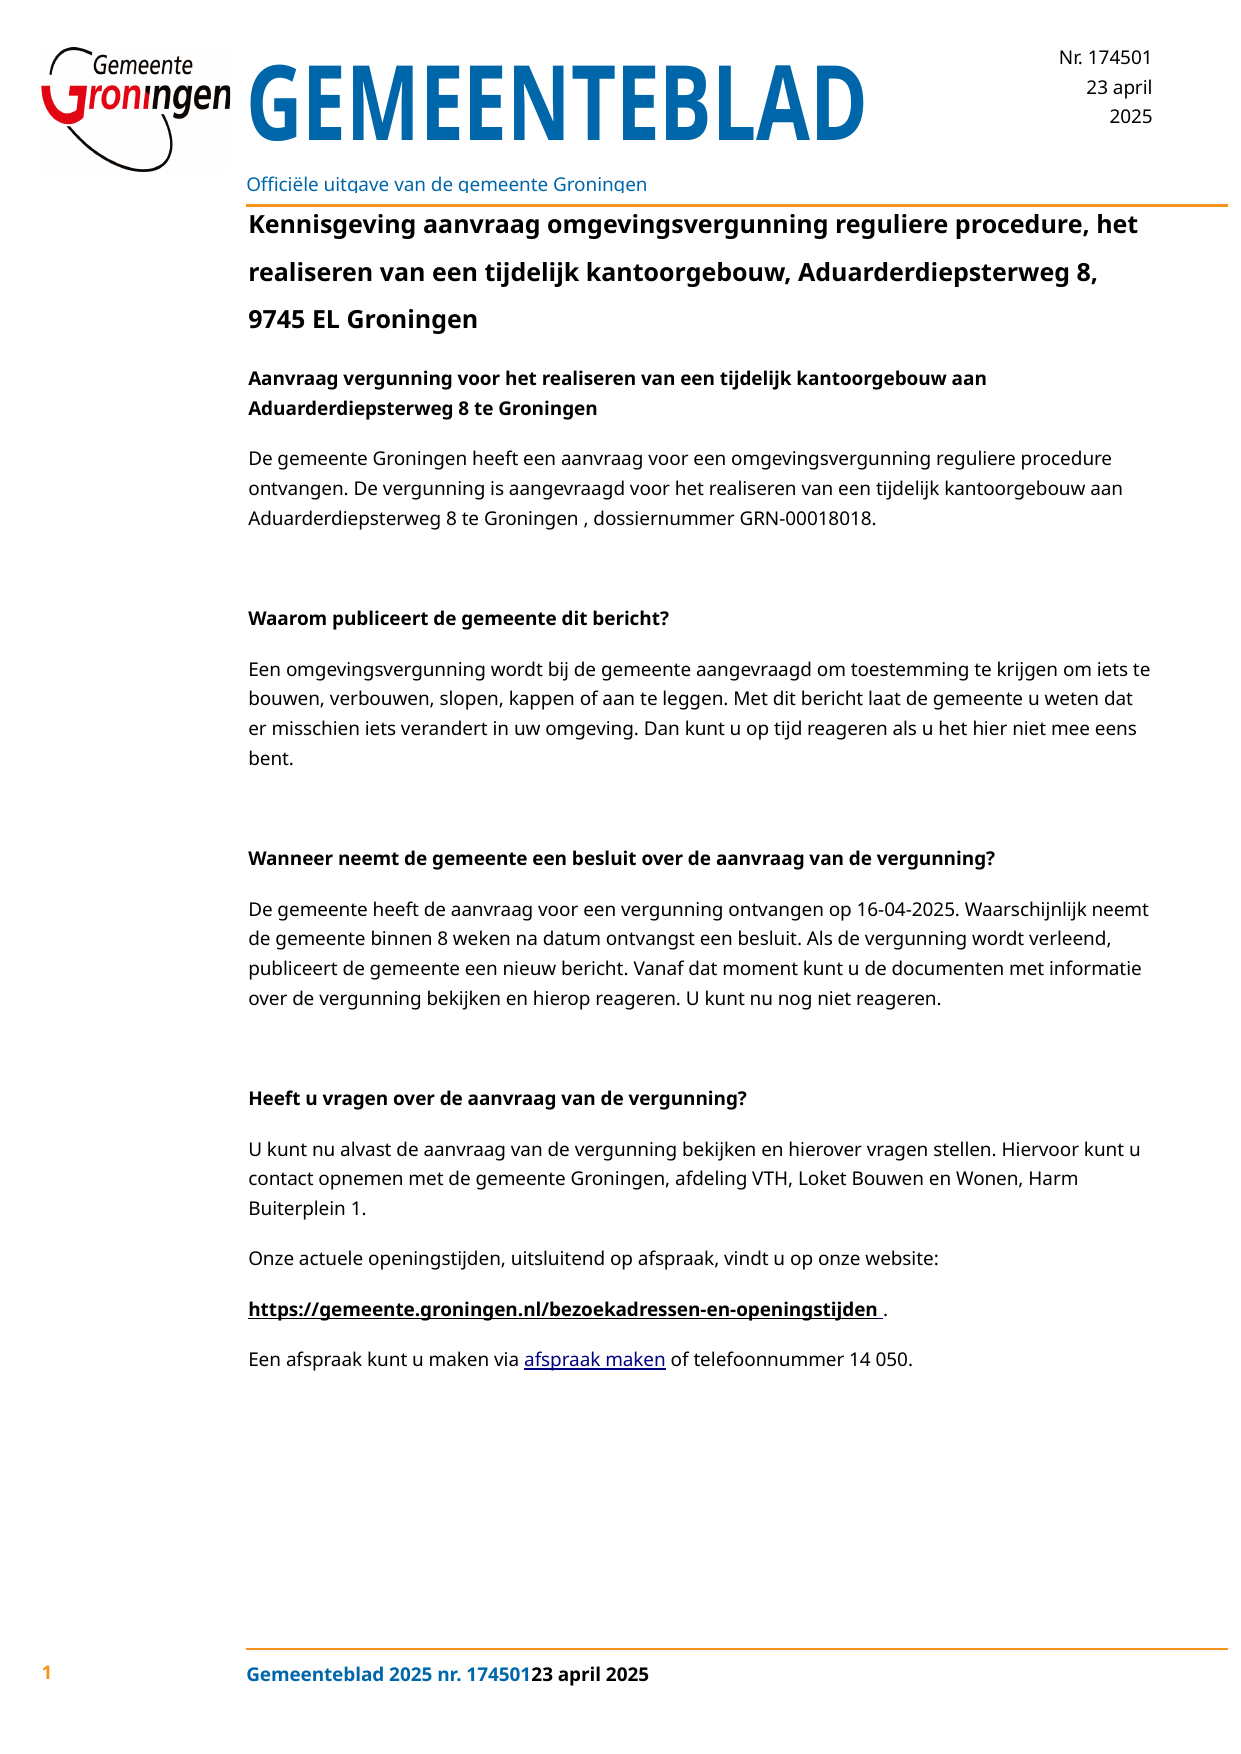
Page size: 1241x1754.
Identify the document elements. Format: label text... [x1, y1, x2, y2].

text Heeft u vragen over de aanvraag van de vergunning? [248, 1086, 1152, 1111]
text Wanneer neemt de gemeente een besluit over de aanvraag van de vergunning? [248, 846, 1152, 871]
text Een omgevingsvergunning wordt bij de gemeente aangevraagd om toestemming te krijgen om iets te bouwen, verbouwen, slopen, kappen of aan te leggen. Met dit bericht laat de gemeente u weten dat er misschien iets verandert in uw omgeving. Dan kunt u op tijd reageren als u het hier niet mee eens bent. [248, 656, 1152, 770]
text Kennisgeving aanvraag omgevingsvergunning reguliere procedure, het realiseren van een tijdelijk kantoorgebouw, Aduarderdiepsterweg 8, 9745 EL Groningen [248, 207, 1152, 336]
text De gemeente heeft de aanvraag voor een vergunning ontvangen op 16-04-2025. Waarschijnlijk neemt de gemeente binnen 8 weken na datum ontvangst een besluit. Als de vergunning wordt verleend, publiceert de gemeente een nieuw bericht. Vanaf dat moment kunt u de documenten met informatie over de vergunning bekijken en hierop reageren. U kunt nu nog niet reageren. [248, 896, 1152, 1010]
text Onze actuele openingstijden, uitsluitend op afspraak, vindt u op onze website: [248, 1246, 1152, 1271]
text https://gemeente.groningen.nl/bezoekadressen-en-openingstijden . [248, 1296, 1152, 1322]
text Waarom publiceert de gemeente dit bericht? [248, 606, 1152, 631]
text U kunt nu alvast de aanvraag van de vergunning bekijken en hierover vragen stellen. Hiervoor kunt u contact opnemen met de gemeente Groningen, afdeling VTH, Loket Bouwen en Wonen, Harm Buiterplein 1. [248, 1136, 1152, 1221]
picture [41, 47, 231, 172]
text Aanvraag vergunning voor het realiseren van een tijdelijk kantoorgebouw aan Aduarderdiepsterweg 8 te Groningen [248, 366, 1152, 421]
text De gemeente Groningen heeft een aanvraag voor een omgevingsvergunning reguliere procedure ontvangen. De vergunning is aangevraagd voor het realiseren van een tijdelijk kantoorgebouw aan Aduarderdiepsterweg 8 te Groningen , dossiernummer GRN-00018018. [248, 446, 1152, 530]
text Een afspraak kunt u maken via afspraak maken of telefoonnummer 14 050. [248, 1346, 1152, 1372]
